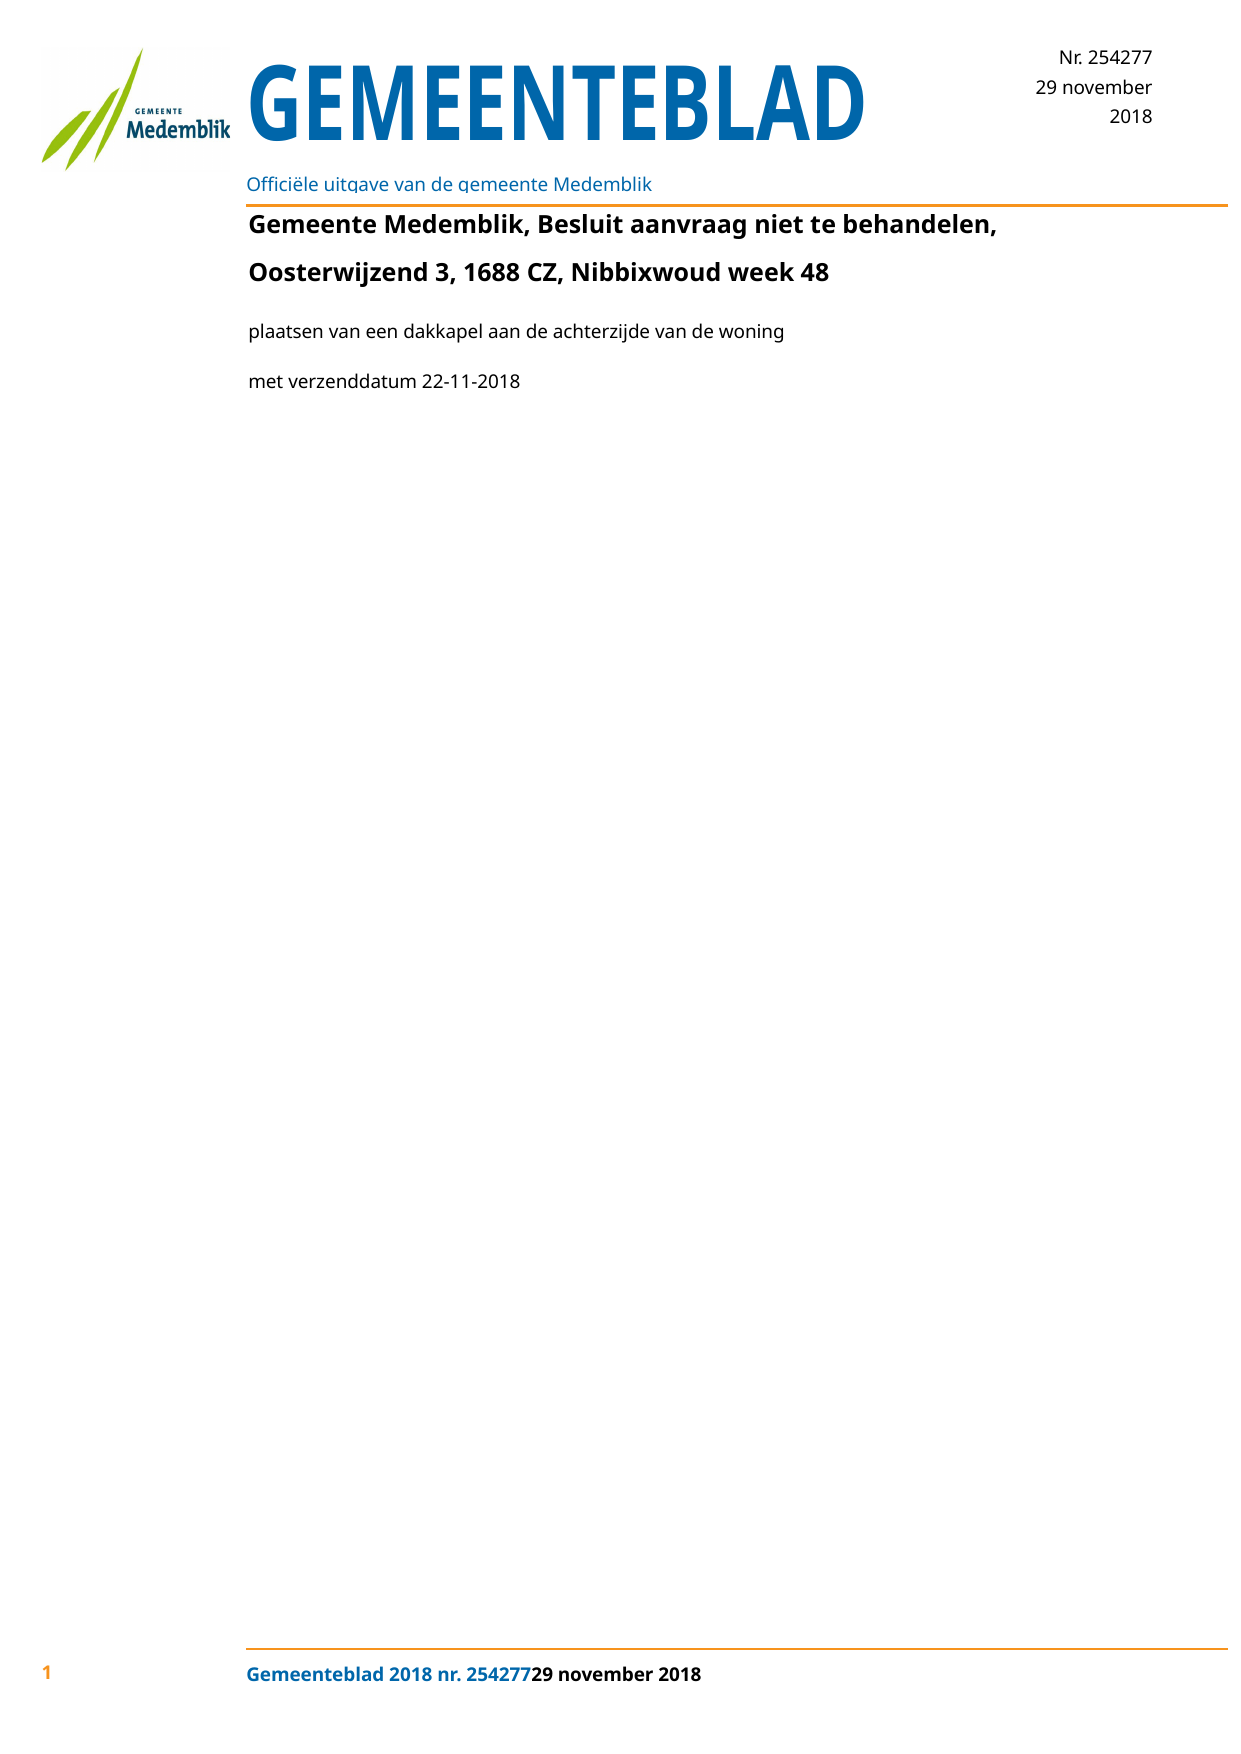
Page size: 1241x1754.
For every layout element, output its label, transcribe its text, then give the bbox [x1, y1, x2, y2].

text plaatsen van een dakkapel aan de achterzijde van de woning [248, 318, 1152, 344]
text Gemeente Medemblik, Besluit aanvraag niet te behandelen, Oosterwijzend 3, 1688 CZ, Nibbixwoud week 48 [248, 207, 1152, 288]
text met verzenddatum 22-11-2018 [248, 368, 1152, 394]
picture [41, 47, 231, 172]
